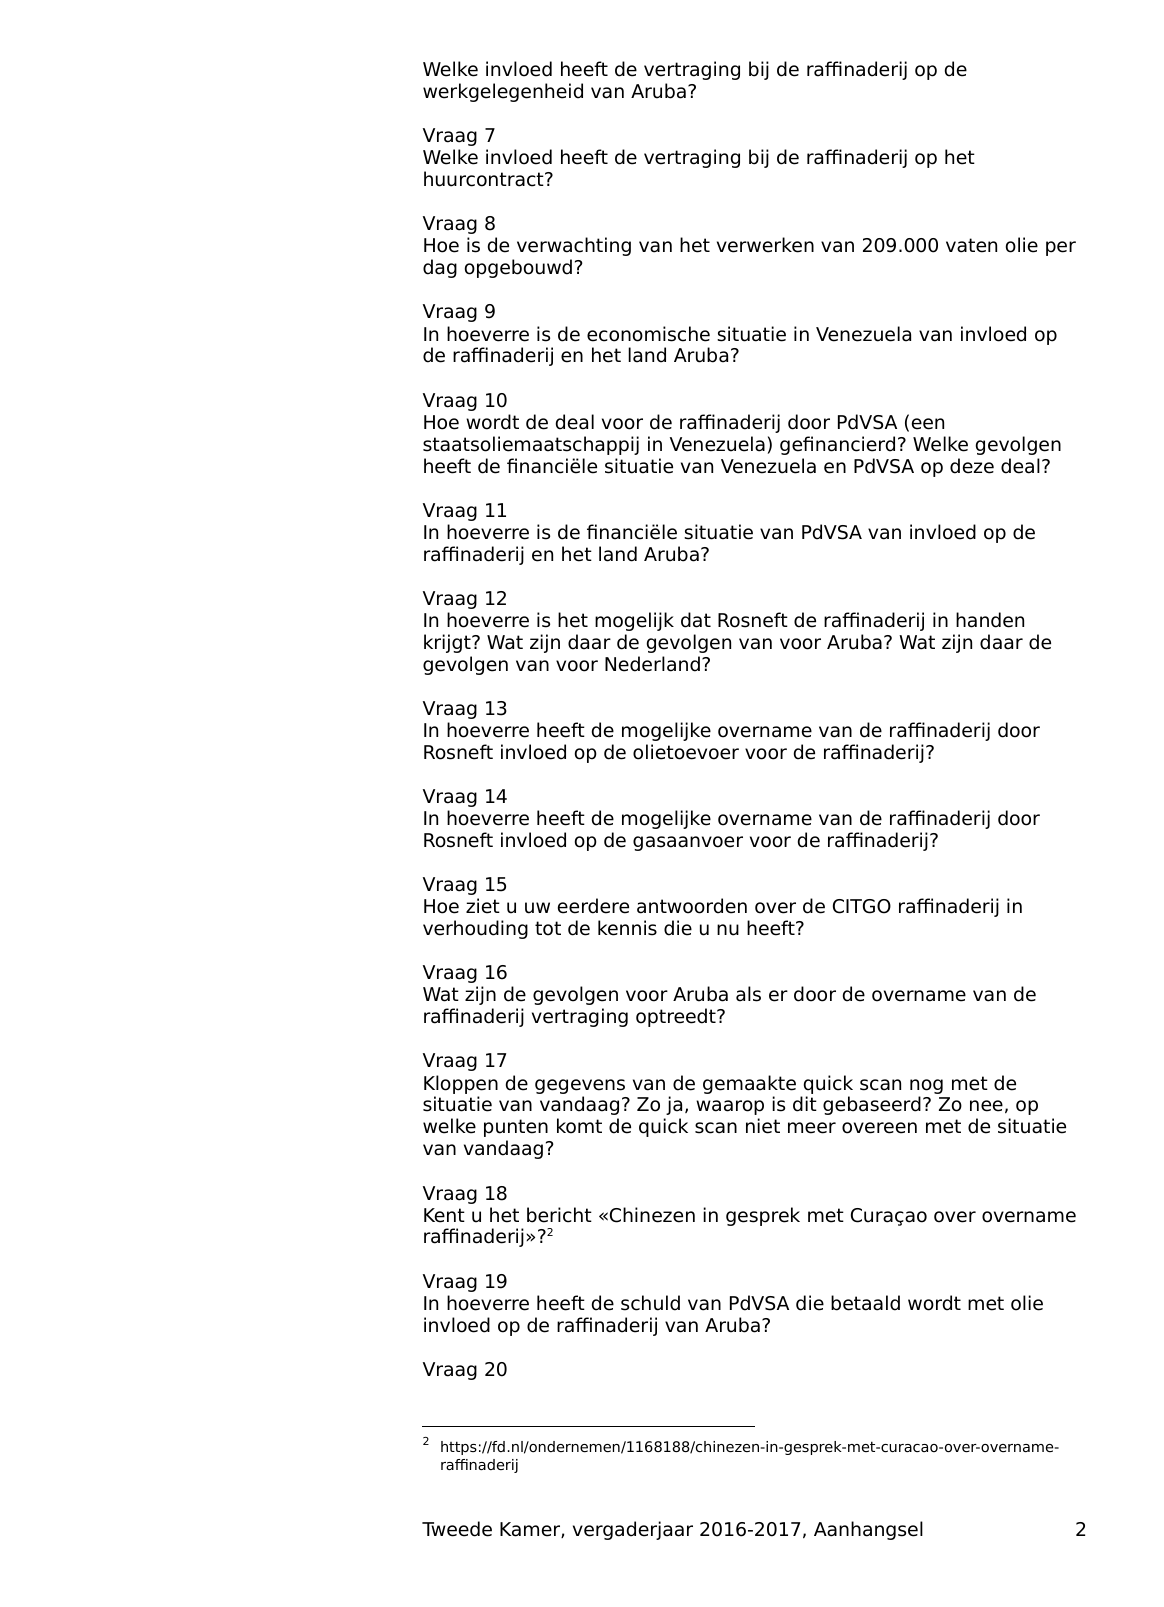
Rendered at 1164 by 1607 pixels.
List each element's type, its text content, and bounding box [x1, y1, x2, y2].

text Vraag 13 [422, 698, 1087, 720]
text In hoeverre is de economische situatie in Venezuela van invloed op de raffinaderij en het land Aruba? [422, 323, 1087, 367]
text Vraag 19 [422, 1271, 1087, 1293]
text Vraag 16 [422, 962, 1087, 984]
text Wat zijn de gevolgen voor Aruba als er door de overname van de raffinaderij vertraging optreedt? [422, 984, 1087, 1028]
text Kent u het bericht «Chinezen in gesprek met Curaçao over overname raffinaderij»? [422, 1204, 1087, 1248]
text In hoeverre is de financiële situatie van PdVSA van invloed op de raffinaderij en het land Aruba? [422, 522, 1087, 566]
text Hoe ziet u uw eerdere antwoorden over de CITGO raffinaderij in verhouding tot de kennis die u nu heeft? [422, 896, 1087, 940]
text Hoe wordt de deal voor de raffinaderij door PdVSA (een staatsoliemaatschappij in Venezuela) gefinancierd? Welke gevolgen heeft de financiële situatie van Venezuela en PdVSA op deze deal? [422, 412, 1087, 477]
text In hoeverre heeft de schuld van PdVSA die betaald wordt met olie invloed op de raffinaderij van Aruba? [422, 1293, 1087, 1337]
text Vraag 9 [422, 301, 1087, 323]
text Vraag 14 [422, 786, 1087, 808]
text Welke invloed heeft de vertraging bij de raffinaderij op de werkgelegenheid van Aruba? [422, 59, 1087, 103]
text In hoeverre is het mogelijk dat Rosneft de raffinaderij in handen krijgt? Wat zijn daar de gevolgen van voor Aruba? Wat zijn daar de gevolgen van voor Nederland? [422, 610, 1087, 676]
text Vraag 7 [422, 125, 1087, 147]
text Vraag 10 [422, 389, 1087, 412]
text https://fd.nl/ondernemen/1168188/chinezen-in-gesprek-met-curacao-over-overname-raffinaderij [422, 1435, 1087, 1474]
text Vraag 8 [422, 213, 1087, 235]
text Hoe is de verwachting van het verwerken van 209.000 vaten olie per dag opgebouwd? [422, 235, 1087, 279]
text Vraag 17 [422, 1050, 1087, 1072]
text Vraag 12 [422, 588, 1087, 610]
text Vraag 15 [422, 874, 1087, 896]
text Kloppen de gegevens van de gemaakte quick scan nog met de situatie van vandaag? Zo ja, waarop is dit gebaseerd? Zo nee, op welke punten komt de quick scan niet meer overeen met de situatie van vandaag? [422, 1072, 1087, 1160]
text Vraag 18 [422, 1182, 1087, 1204]
text Vraag 20 [422, 1359, 1087, 1381]
text In hoeverre heeft de mogelijke overname van de raffinaderij door Rosneft invloed op de olietoevoer voor de raffinaderij? [422, 720, 1087, 764]
text Vraag 11 [422, 500, 1087, 522]
text Welke invloed heeft de vertraging bij de raffinaderij op het huurcontract? [422, 147, 1087, 191]
text In hoeverre heeft de mogelijke overname van de raffinaderij door Rosneft invloed op de gasaanvoer voor de raffinaderij? [422, 808, 1087, 852]
